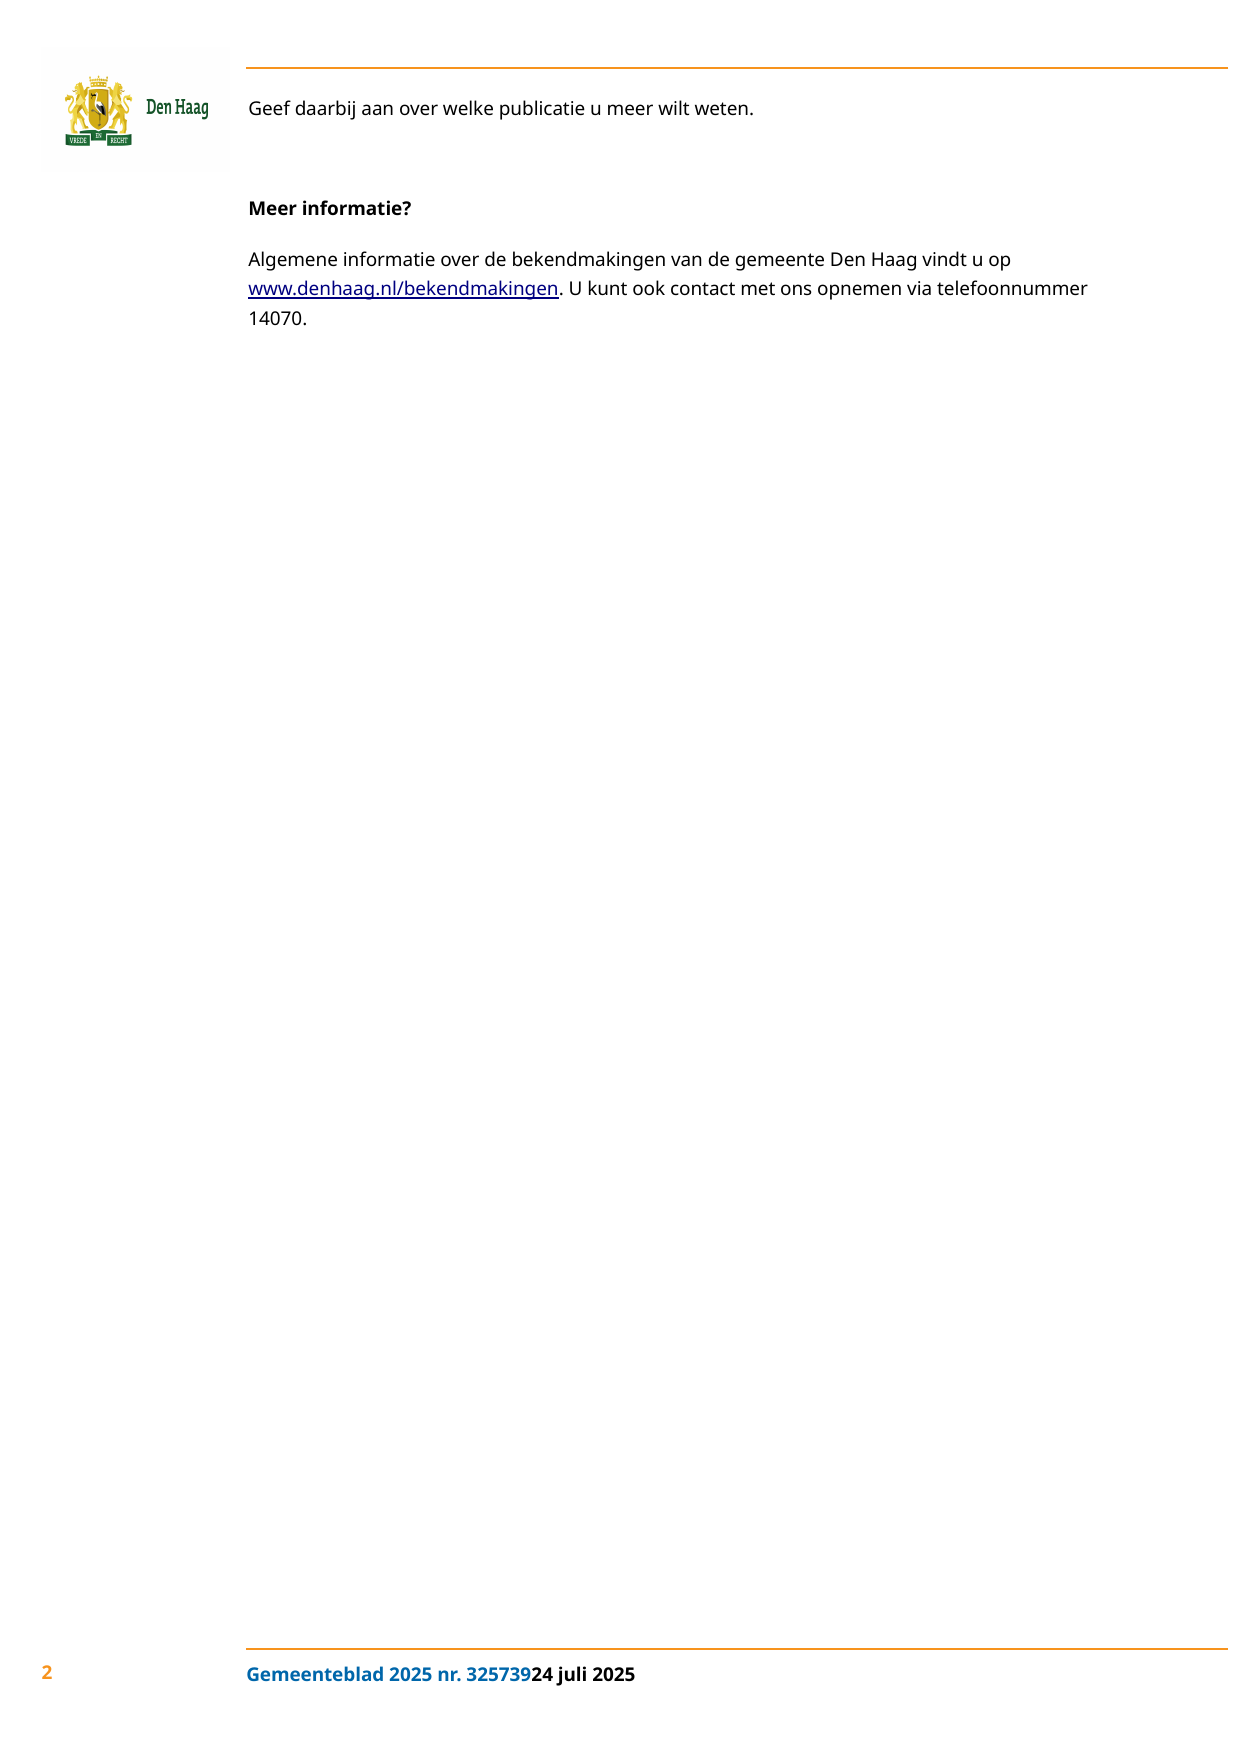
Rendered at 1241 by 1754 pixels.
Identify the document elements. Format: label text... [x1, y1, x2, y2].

text Geef daarbij aan over welke publicatie u meer wilt weten. [248, 95, 1152, 121]
text Algemene informatie over de bekendmakingen van de gemeente Den Haag vindt u op www.denhaag.nl/bekendmakingen. U kunt ook contact met ons opnemen via telefoonnummer 14070. [248, 246, 1152, 331]
picture [41, 47, 231, 172]
text Meer informatie? [248, 196, 1152, 221]
